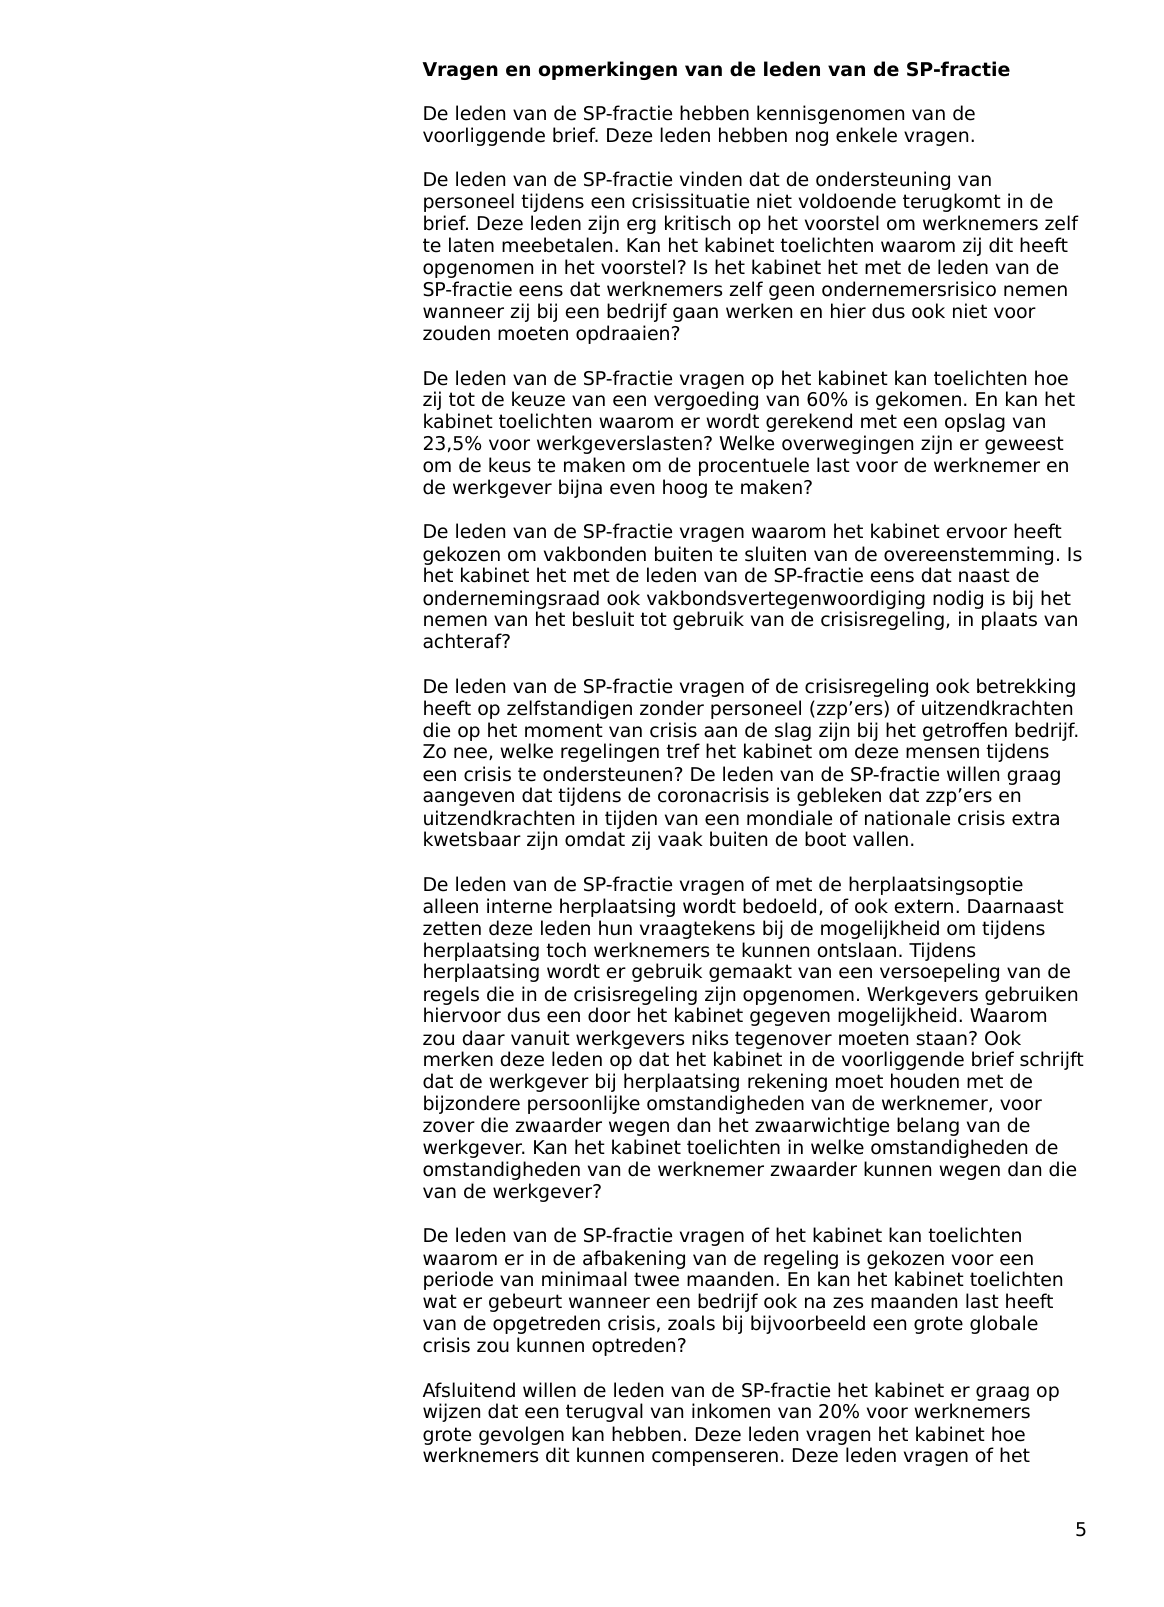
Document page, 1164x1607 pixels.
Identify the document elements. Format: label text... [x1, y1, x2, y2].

text De leden van de SP-fractie vinden dat de ondersteuning van personeel tijdens een crisissituatie niet voldoende terugkomt in de brief. Deze leden zijn erg kritisch op het voorstel om werknemers zelf te laten meebetalen. Kan het kabinet toelichten waarom zij dit heeft opgenomen in het voorstel? Is het kabinet het met de leden van de SP-fractie eens dat werknemers zelf geen ondernemersrisico nemen wanneer zij bij een bedrijf gaan werken en hier dus ook niet voor zouden moeten opdraaien? [422, 169, 1087, 345]
text De leden van de SP-fractie vragen of het kabinet kan toelichten waarom er in de afbakening van de regeling is gekozen voor een periode van minimaal twee maanden. En kan het kabinet toelichten wat er gebeurt wanneer een bedrijf ook na zes maanden last heeft van de opgetreden crisis, zoals bij bijvoorbeeld een grote globale crisis zou kunnen optreden? [422, 1225, 1087, 1357]
subtitle Vragen en opmerkingen van de leden van de SP-fractie [422, 59, 1087, 81]
text Afsluitend willen de leden van de SP-fractie het kabinet er graag op wijzen dat een terugval van inkomen van 20% voor werknemers grote gevolgen kan hebben. Deze leden vragen het kabinet hoe werknemers dit kunnen compenseren. Deze leden vragen of het [422, 1379, 1087, 1467]
text De leden van de SP-fractie vragen waarom het kabinet ervoor heeft gekozen om vakbonden buiten te sluiten van de overeenstemming. Is het kabinet het met de leden van de SP-fractie eens dat naast de ondernemingsraad ook vakbondsvertegenwoordiging nodig is bij het nemen van het besluit tot gebruik van de crisisregeling, in plaats van achteraf? [422, 521, 1087, 653]
text De leden van de SP-fractie hebben kennisgenomen van de voorliggende brief. Deze leden hebben nog enkele vragen. [422, 103, 1087, 147]
text De leden van de SP-fractie vragen of met de herplaatsingsoptie alleen interne herplaatsing wordt bedoeld, of ook extern. Daarnaast zetten deze leden hun vraagtekens bij de mogelijkheid om tijdens herplaatsing toch werknemers te kunnen ontslaan. Tijdens herplaatsing wordt er gebruik gemaakt van een versoepeling van de regels die in de crisisregeling zijn opgenomen. Werkgevers gebruiken hiervoor dus een door het kabinet gegeven mogelijkheid. Waarom zou daar vanuit werkgevers niks tegenover moeten staan? Ook merken deze leden op dat het kabinet in de voorliggende brief schrijft dat de werkgever bij herplaatsing rekening moet houden met de bijzondere persoonlijke omstandigheden van de werknemer, voor zover die zwaarder wegen dan het zwaarwichtige belang van de werkgever. Kan het kabinet toelichten in welke omstandigheden de omstandigheden van de werknemer zwaarder kunnen wegen dan die van de werkgever? [422, 873, 1087, 1203]
text De leden van de SP-fractie vragen op het kabinet kan toelichten hoe zij tot de keuze van een vergoeding van 60% is gekomen. En kan het kabinet toelichten waarom er wordt gerekend met een opslag van 23,5% voor werkgeverslasten? Welke overwegingen zijn er geweest om de keus te maken om de procentuele last voor de werknemer en de werkgever bijna even hoog te maken? [422, 367, 1087, 499]
text De leden van de SP-fractie vragen of de crisisregeling ook betrekking heeft op zelfstandigen zonder personeel (zzp’ers) of uitzendkrachten die op het moment van crisis aan de slag zijn bij het getroffen bedrijf. Zo nee, welke regelingen tref het kabinet om deze mensen tijdens een crisis te ondersteunen? De leden van de SP-fractie willen graag aangeven dat tijdens de coronacrisis is gebleken dat zzp’ers en uitzendkrachten in tijden van een mondiale of nationale crisis extra kwetsbaar zijn omdat zij vaak buiten de boot vallen. [422, 676, 1087, 851]
